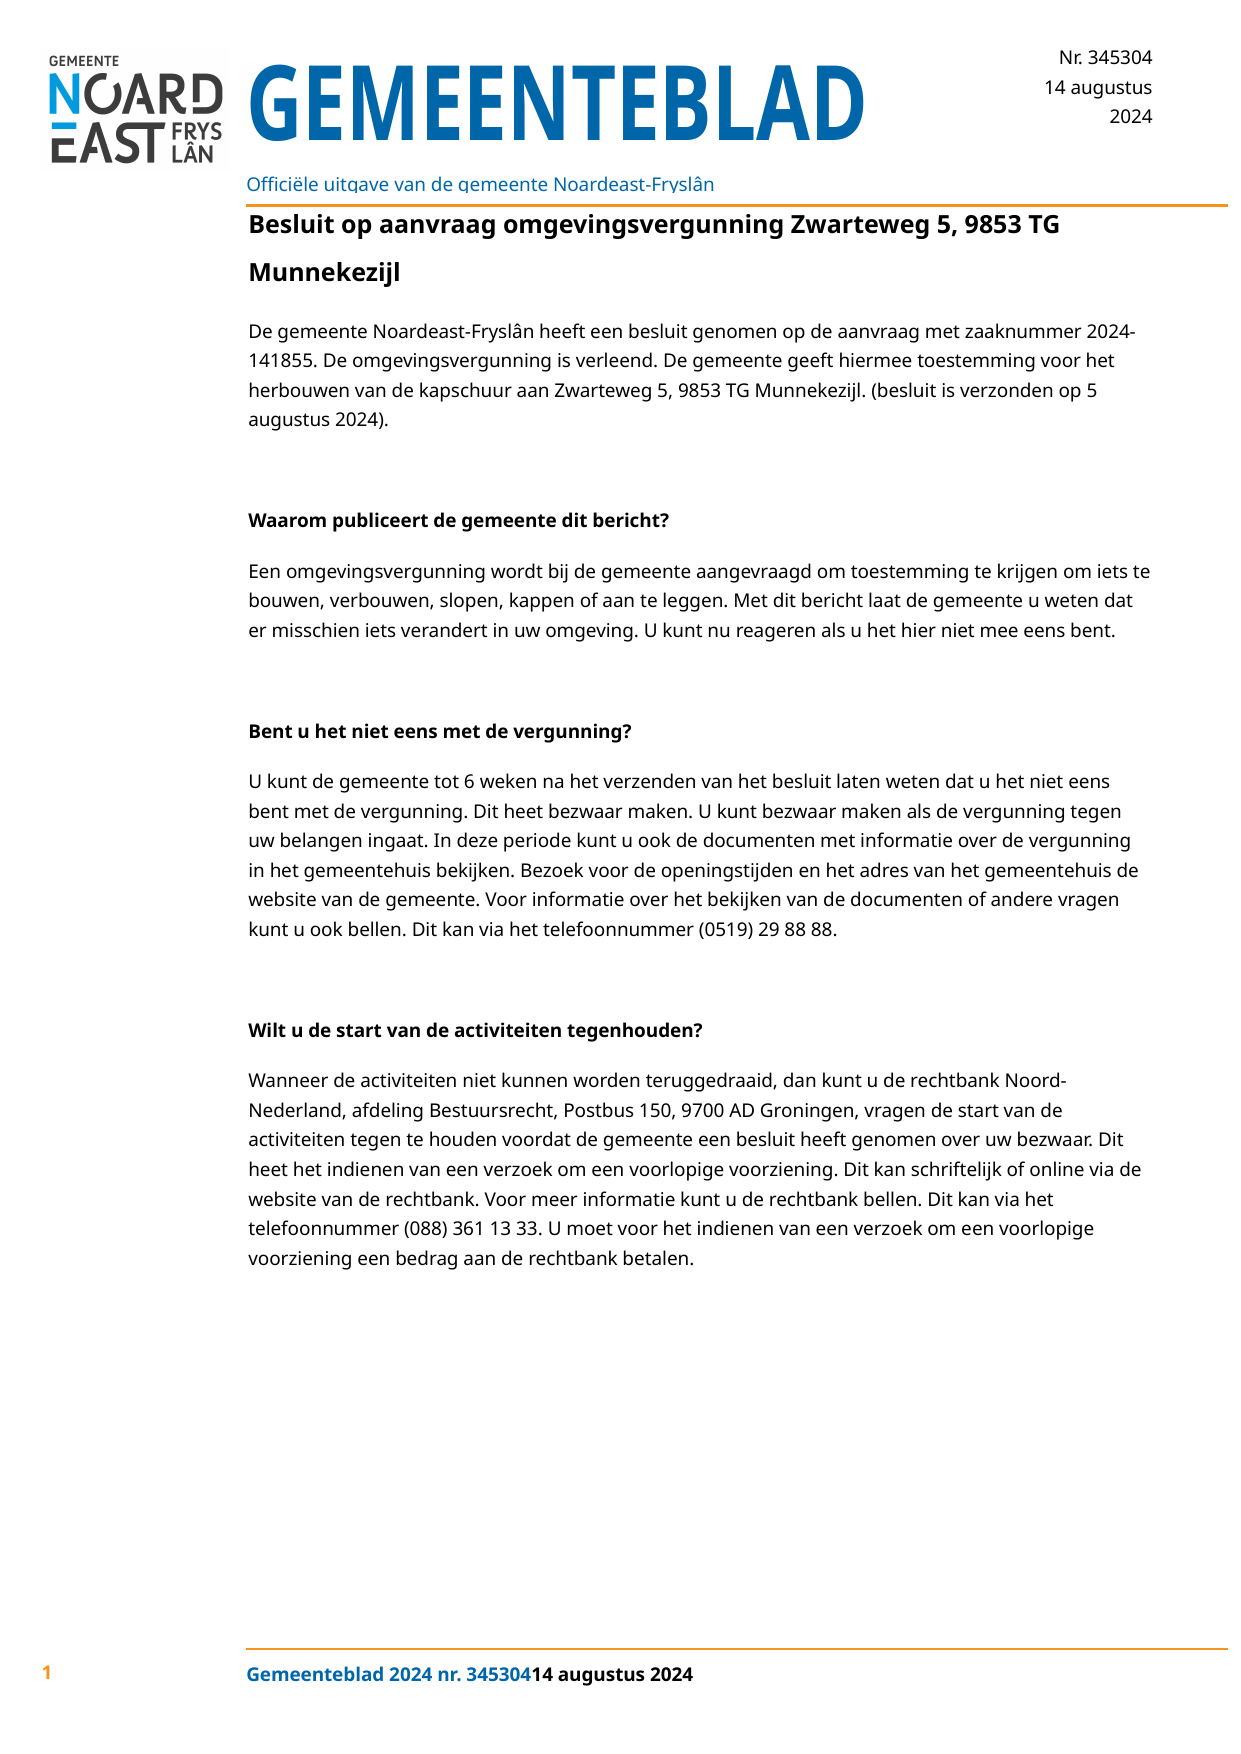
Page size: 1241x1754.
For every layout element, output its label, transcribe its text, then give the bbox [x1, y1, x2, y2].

text Een omgevingsvergunning wordt bij de gemeente aangevraagd om toestemming te krijgen om iets te bouwen, verbouwen, slopen, kappen of aan te leggen. Met dit bericht laat de gemeente u weten dat er misschien iets verandert in uw omgeving. U kunt nu reageren als u het hier niet mee eens bent. [248, 558, 1152, 643]
text Besluit op aanvraag omgevingsvergunning Zwarteweg 5, 9853 TG Munnekezijl [248, 207, 1152, 288]
text Waarom publiceert de gemeente dit bericht? [248, 507, 1152, 533]
text De gemeente Noardeast-Fryslân heeft een besluit genomen op de aanvraag met zaaknummer 2024-141855. De omgevingsvergunning is verleend. De gemeente geeft hiermee toestemming voor het herbouwen van de kapschuur aan Zwarteweg 5, 9853 TG Munnekezijl. (besluit is verzonden op 5 augustus 2024). [248, 318, 1152, 432]
picture [41, 47, 231, 172]
text Wanneer de activiteiten niet kunnen worden teruggedraaid, dan kunt u de rechtbank Noord-Nederland, afdeling Bestuursrecht, Postbus 150, 9700 AD Groningen, vragen de start van de activiteiten tegen te houden voordat de gemeente een besluit heeft genomen over uw bezwaar. Dit heet het indienen van een verzoek om een voorlopige voorziening. Dit kan schriftelijk of online via de website van de rechtbank. Voor meer informatie kunt u de rechtbank bellen. Dit kan via het telefoonnummer (088) 361 13 33. U moet voor het indienen van een verzoek om een voorlopige voorziening een bedrag aan de rechtbank betalen. [248, 1067, 1152, 1271]
text U kunt de gemeente tot 6 weken na het verzenden van het besluit laten weten dat u het niet eens bent met de vergunning. Dit heet bezwaar maken. U kunt bezwaar maken als de vergunning tegen uw belangen ingaat. In deze periode kunt u ook de documenten met informatie over de vergunning in het gemeentehuis bekijken. Bezoek voor de openingstijden en het adres van het gemeentehuis de website van de gemeente. Voor informatie over het bekijken van de documenten of andere vragen kunt u ook bellen. Dit kan via het telefoonnummer (0519) 29 88 88. [248, 768, 1152, 942]
text Bent u het niet eens met de vergunning? [248, 718, 1152, 744]
text Wilt u de start van de activiteiten tegenhouden? [248, 1017, 1152, 1043]
